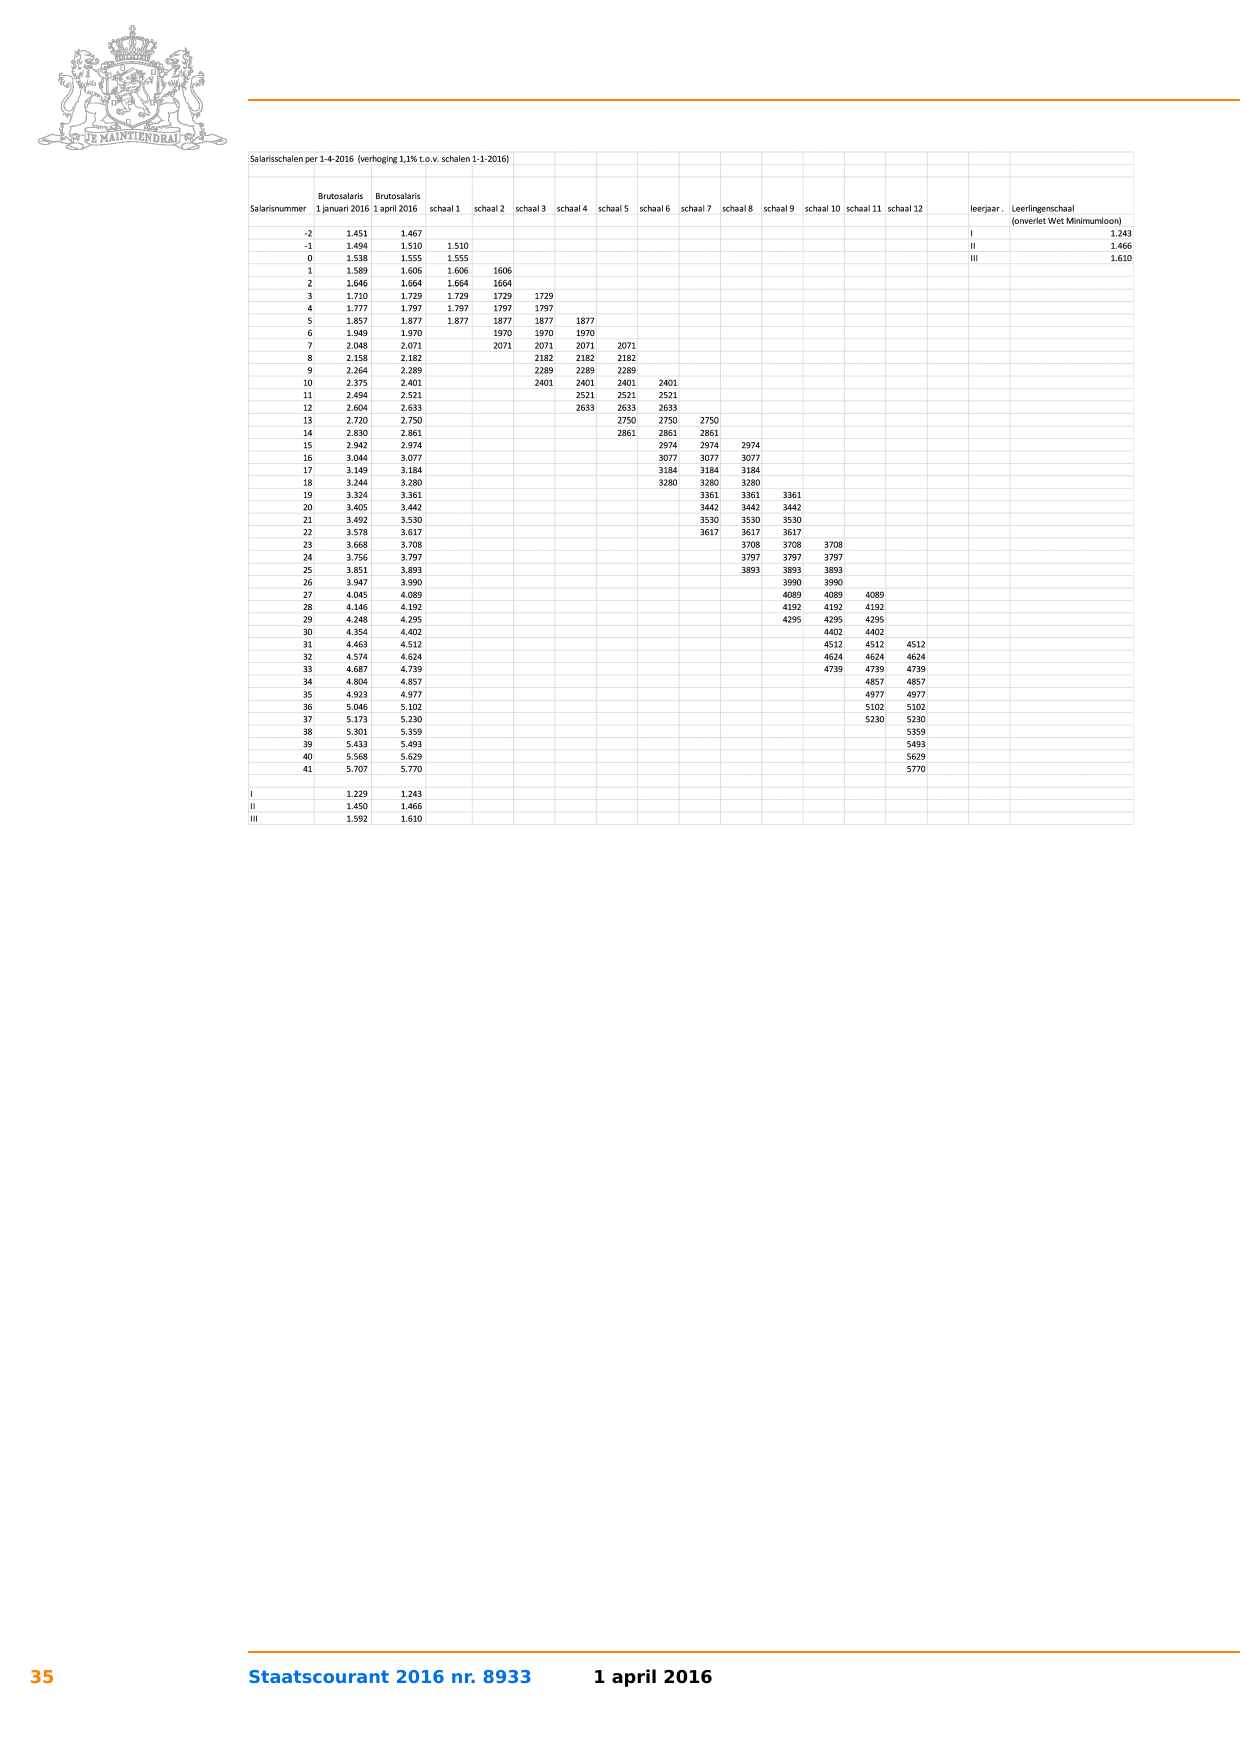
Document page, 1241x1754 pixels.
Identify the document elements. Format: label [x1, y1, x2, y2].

picture [38, 25, 227, 150]
picture [248, 151, 1134, 825]
